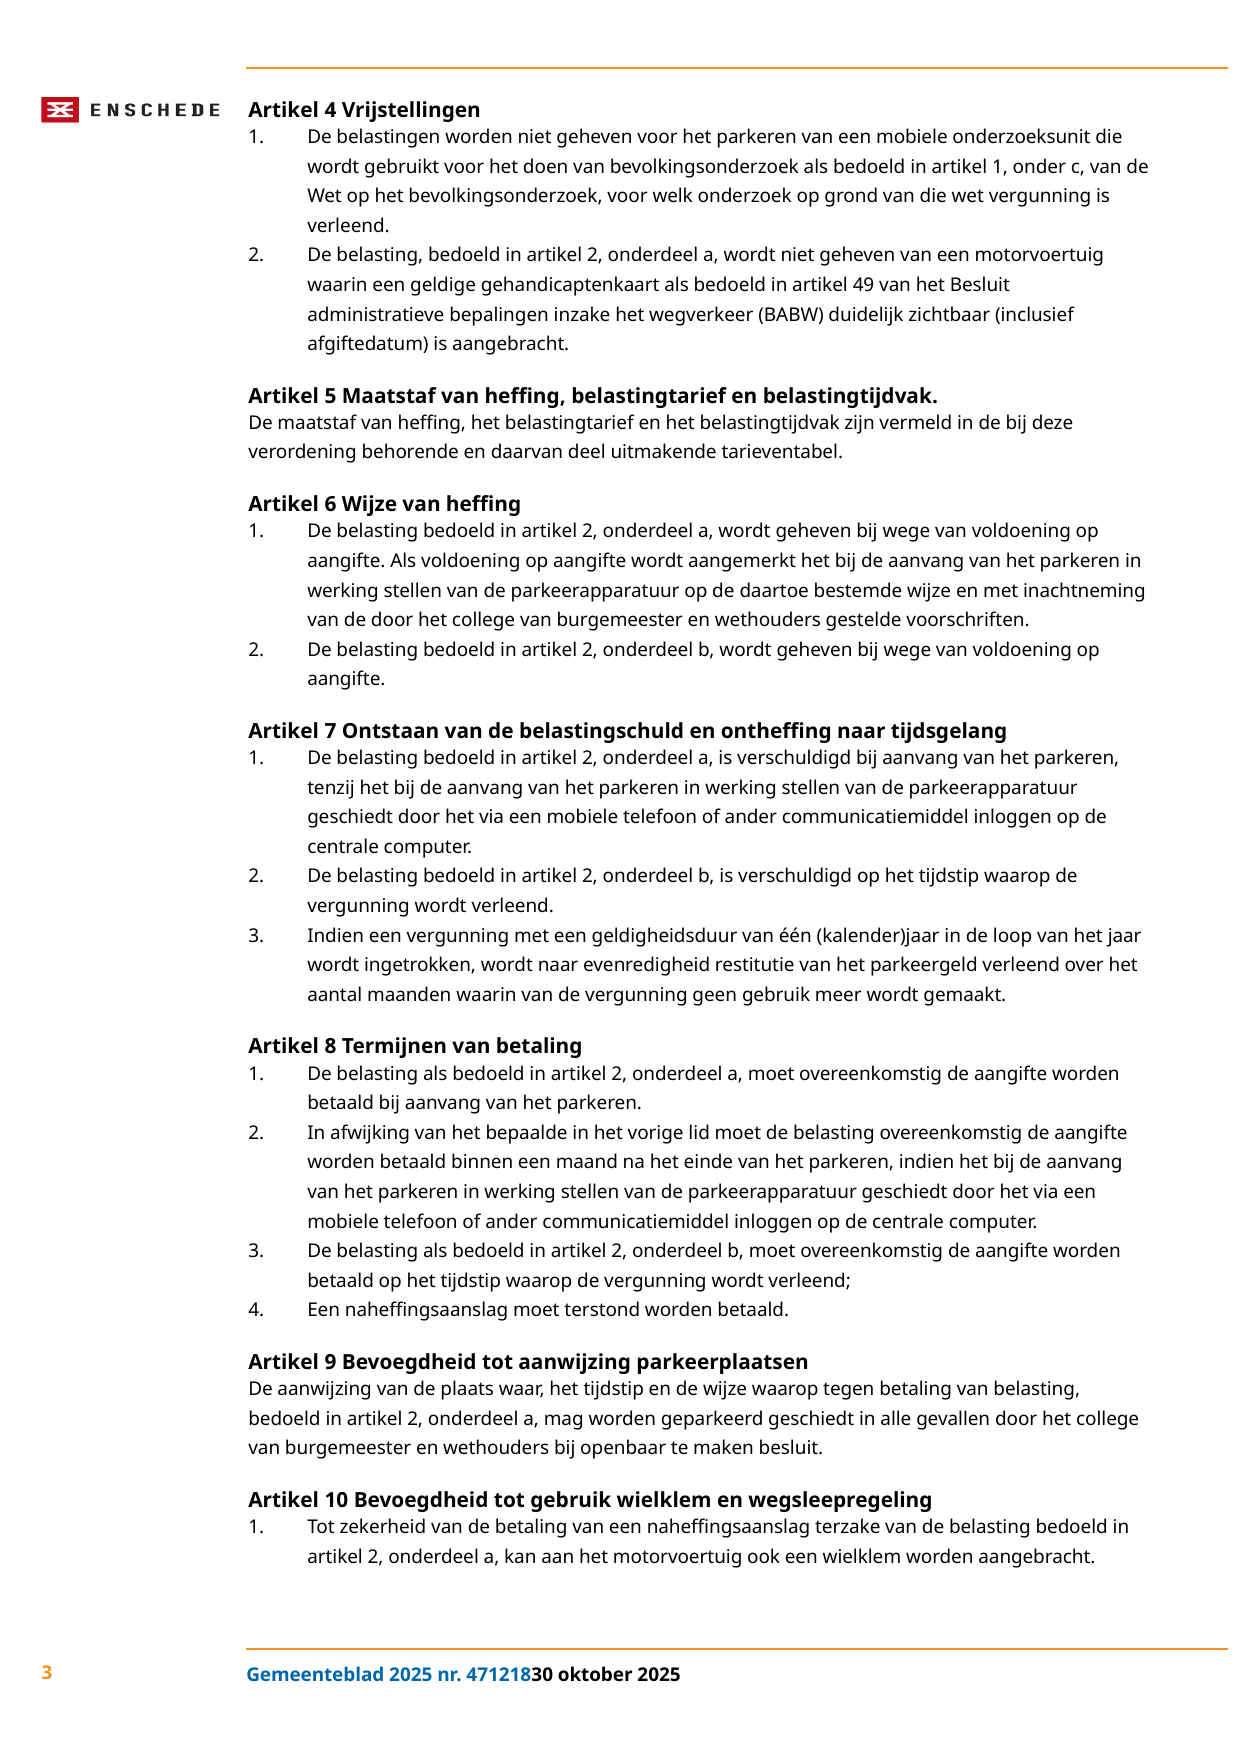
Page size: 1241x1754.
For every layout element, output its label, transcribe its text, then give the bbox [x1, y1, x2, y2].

list De belasting als bedoeld in artikel 2, onderdeel a, moet overeenkomstig de aangifte worden betaald bij aanvang van het parkeren. [248, 1060, 1152, 1115]
list Tot zekerheid van de betaling van een naheffingsaanslag terzake van de belasting bedoeld in artikel 2, onderdeel a, kan aan het motorvoertuig ook een wielklem worden aangebracht. [248, 1513, 1152, 1569]
list Indien een vergunning met een geldigheidsduur van één (kalender)jaar in de loop van het jaar wordt ingetrokken, wordt naar evenredigheid restitutie van het parkeergeld verleend over het aantal maanden waarin van de vergunning geen gebruik meer wordt gemaakt. [248, 922, 1152, 1007]
text Artikel 7 Ontstaan van de belastingschuld en ontheffing naar tijdsgelang [248, 716, 1152, 744]
text Artikel 5 Maatstaf van heffing, belastingtarief en belastingtijdvak. [248, 381, 1152, 409]
list De belasting, bedoeld in artikel 2, onderdeel a, wordt niet geheven van een motorvoertuig waarin een geldige gehandicaptenkaart als bedoeld in artikel 49 van het Besluit administratieve bepalingen inzake het wegverkeer (BABW) duidelijk zichtbaar (inclusief afgiftedatum) is aangebracht. [248, 242, 1152, 356]
list De belasting bedoeld in artikel 2, onderdeel a, is verschuldigd bij aanvang van het parkeren, tenzij het bij de aanvang van het parkeren in werking stellen van de parkeerapparatuur geschiedt door het via een mobiele telefoon of ander communicatiemiddel inloggen op de centrale computer. [248, 744, 1152, 859]
text Artikel 8 Termijnen van betaling [248, 1031, 1152, 1060]
text De aanwijzing van de plaats waar, het tijdstip en de wijze waarop tegen betaling van belasting, bedoeld in artikel 2, onderdeel a, mag worden geparkeerd geschiedt in alle gevallen door het college van burgemeester en wethouders bij openbaar te maken besluit. [248, 1375, 1152, 1460]
list De belasting bedoeld in artikel 2, onderdeel a, wordt geheven bij wege van voldoening op aangifte. Als voldoening op aangifte wordt aangemerkt het bij de aanvang van het parkeren in werking stellen van de parkeerapparatuur op de daartoe bestemde wijze en met inachtneming van de door het college van burgemeester en wethouders gestelde voorschriften. [248, 518, 1152, 632]
text Artikel 9 Bevoegdheid tot aanwijzing parkeerplaatsen [248, 1347, 1152, 1375]
text Artikel 6 Wijze van heffing [248, 489, 1152, 518]
list Een naheffingsaanslag moet terstond worden betaald. [248, 1297, 1152, 1322]
text Artikel 4 Vrijstellingen [248, 95, 1152, 123]
list De belasting bedoeld in artikel 2, onderdeel b, is verschuldigd op het tijdstip waarop de vergunning wordt verleend. [248, 863, 1152, 918]
list De belasting als bedoeld in artikel 2, onderdeel b, moet overeenkomstig de aangifte worden betaald op het tijdstip waarop de vergunning wordt verleend; [248, 1237, 1152, 1293]
list De belasting bedoeld in artikel 2, onderdeel b, wordt geheven bij wege van voldoening op aangifte. [248, 636, 1152, 691]
list De belastingen worden niet geheven voor het parkeren van een mobiele onderzoeksunit die wordt gebruikt voor het doen van bevolkingsonderzoek als bedoeld in artikel 1, onder c, van de Wet op het bevolkingsonderzoek, voor welk onderzoek op grond van die wet vergunning is verleend. [248, 123, 1152, 238]
text De maatstaf van heffing, het belastingtarief en het belastingtijdvak zijn vermeld in de bij deze verordening behorende en daarvan deel uitmakende tarieventabel. [248, 409, 1152, 464]
list In afwijking van het bepaalde in het vorige lid moet de belasting overeenkomstig de aangifte worden betaald binnen een maand na het einde van het parkeren, indien het bij de aanvang van het parkeren in werking stellen van de parkeerapparatuur geschiedt door het via een mobiele telefoon of ander communicatiemiddel inloggen op de centrale computer. [248, 1119, 1152, 1233]
picture [41, 47, 231, 172]
text Artikel 10 Bevoegdheid tot gebruik wielklem en wegsleepregeling [248, 1485, 1152, 1513]
